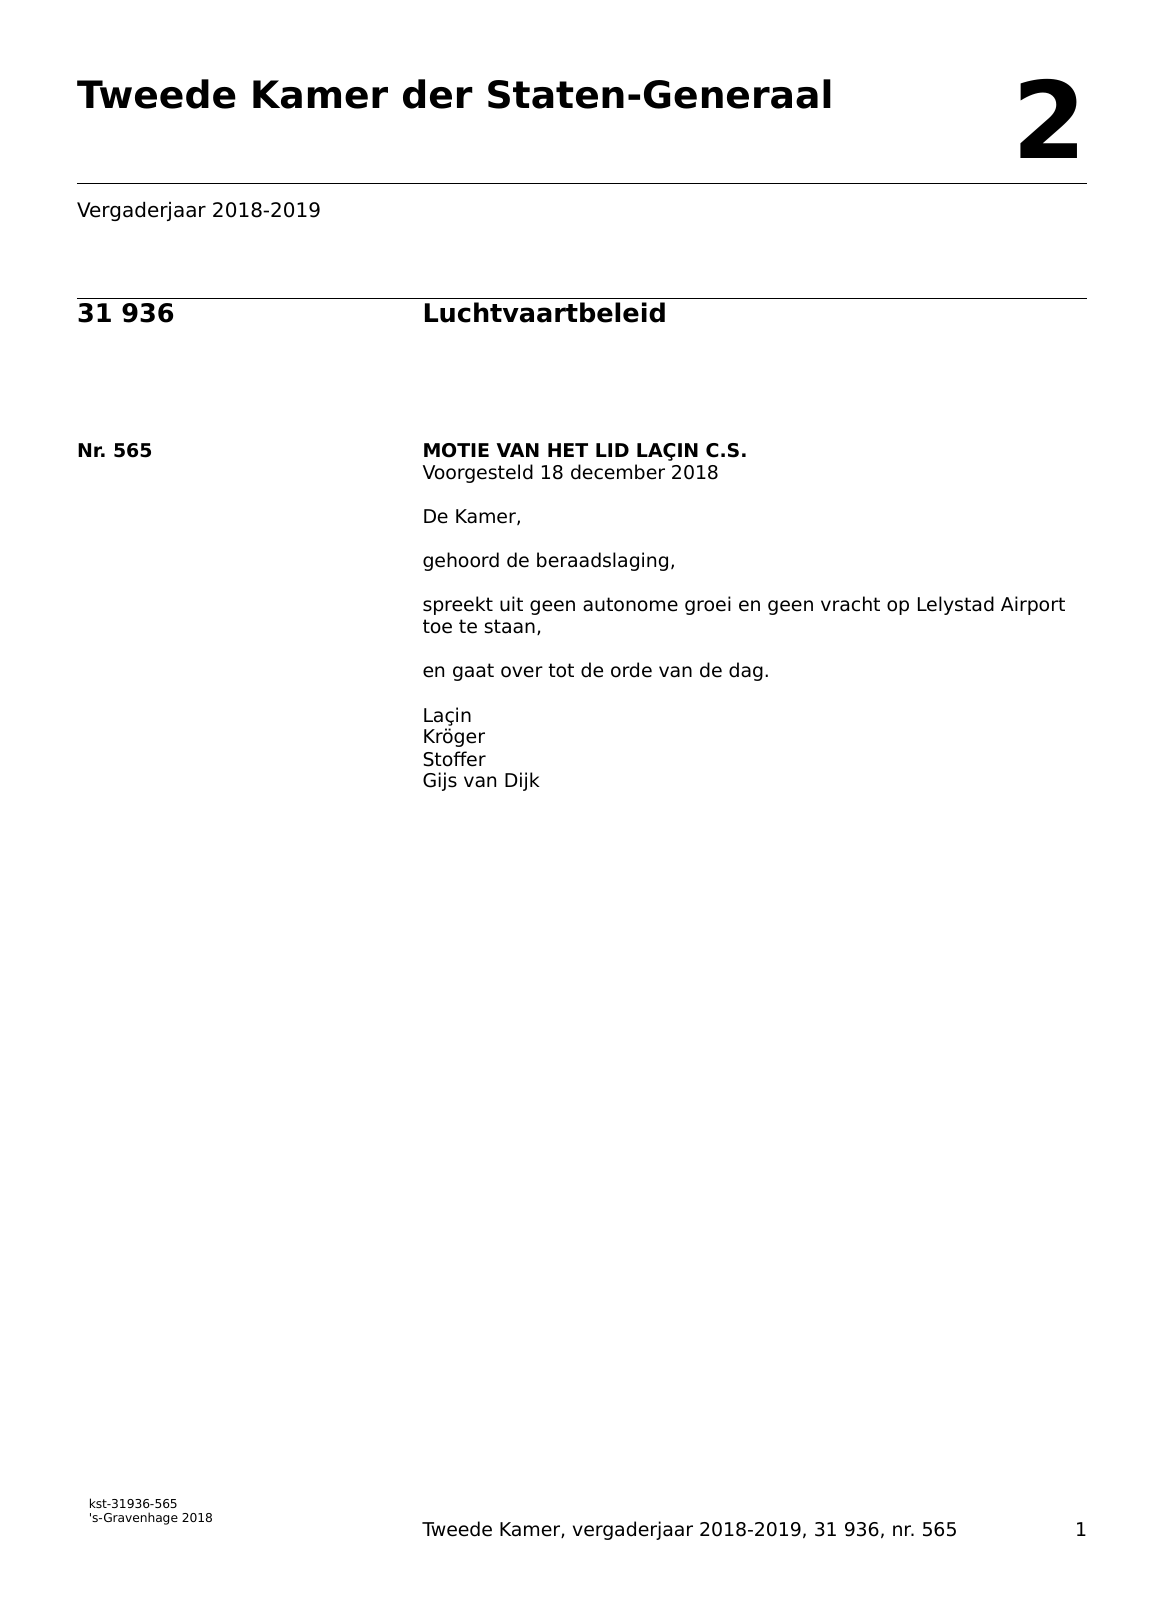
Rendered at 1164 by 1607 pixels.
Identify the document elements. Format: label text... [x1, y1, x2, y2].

text gehoord de beraadslaging, [422, 550, 1087, 572]
table_header 2 [886, 59, 1087, 183]
text kst-31936-565 [88, 1497, 323, 1511]
subtitle 31 936 Luchtvaartbeleid [77, 299, 1087, 329]
table_header Tweede Kamer der Staten-Generaal [77, 59, 886, 183]
subtitle Nr. 565 MOTIE VAN HET LID LAÇIN C.S. [77, 440, 1087, 462]
text en gaat over tot de orde van de dag. [422, 660, 1087, 682]
table_cell Vergaderjaar 2018-2019 [77, 184, 1087, 298]
text Stoffer [422, 748, 1087, 770]
text spreekt uit geen autonome groei en geen vracht op Lelystad Airport toe te staan, [422, 594, 1087, 638]
text Voorgesteld 18 december 2018 [422, 462, 1087, 484]
text Gijs van Dijk [422, 770, 1087, 792]
text Kröger [422, 726, 1087, 748]
text De Kamer, [422, 506, 1087, 528]
text Laçin [422, 704, 1087, 726]
text 's-Gravenhage 2018 [88, 1511, 323, 1525]
